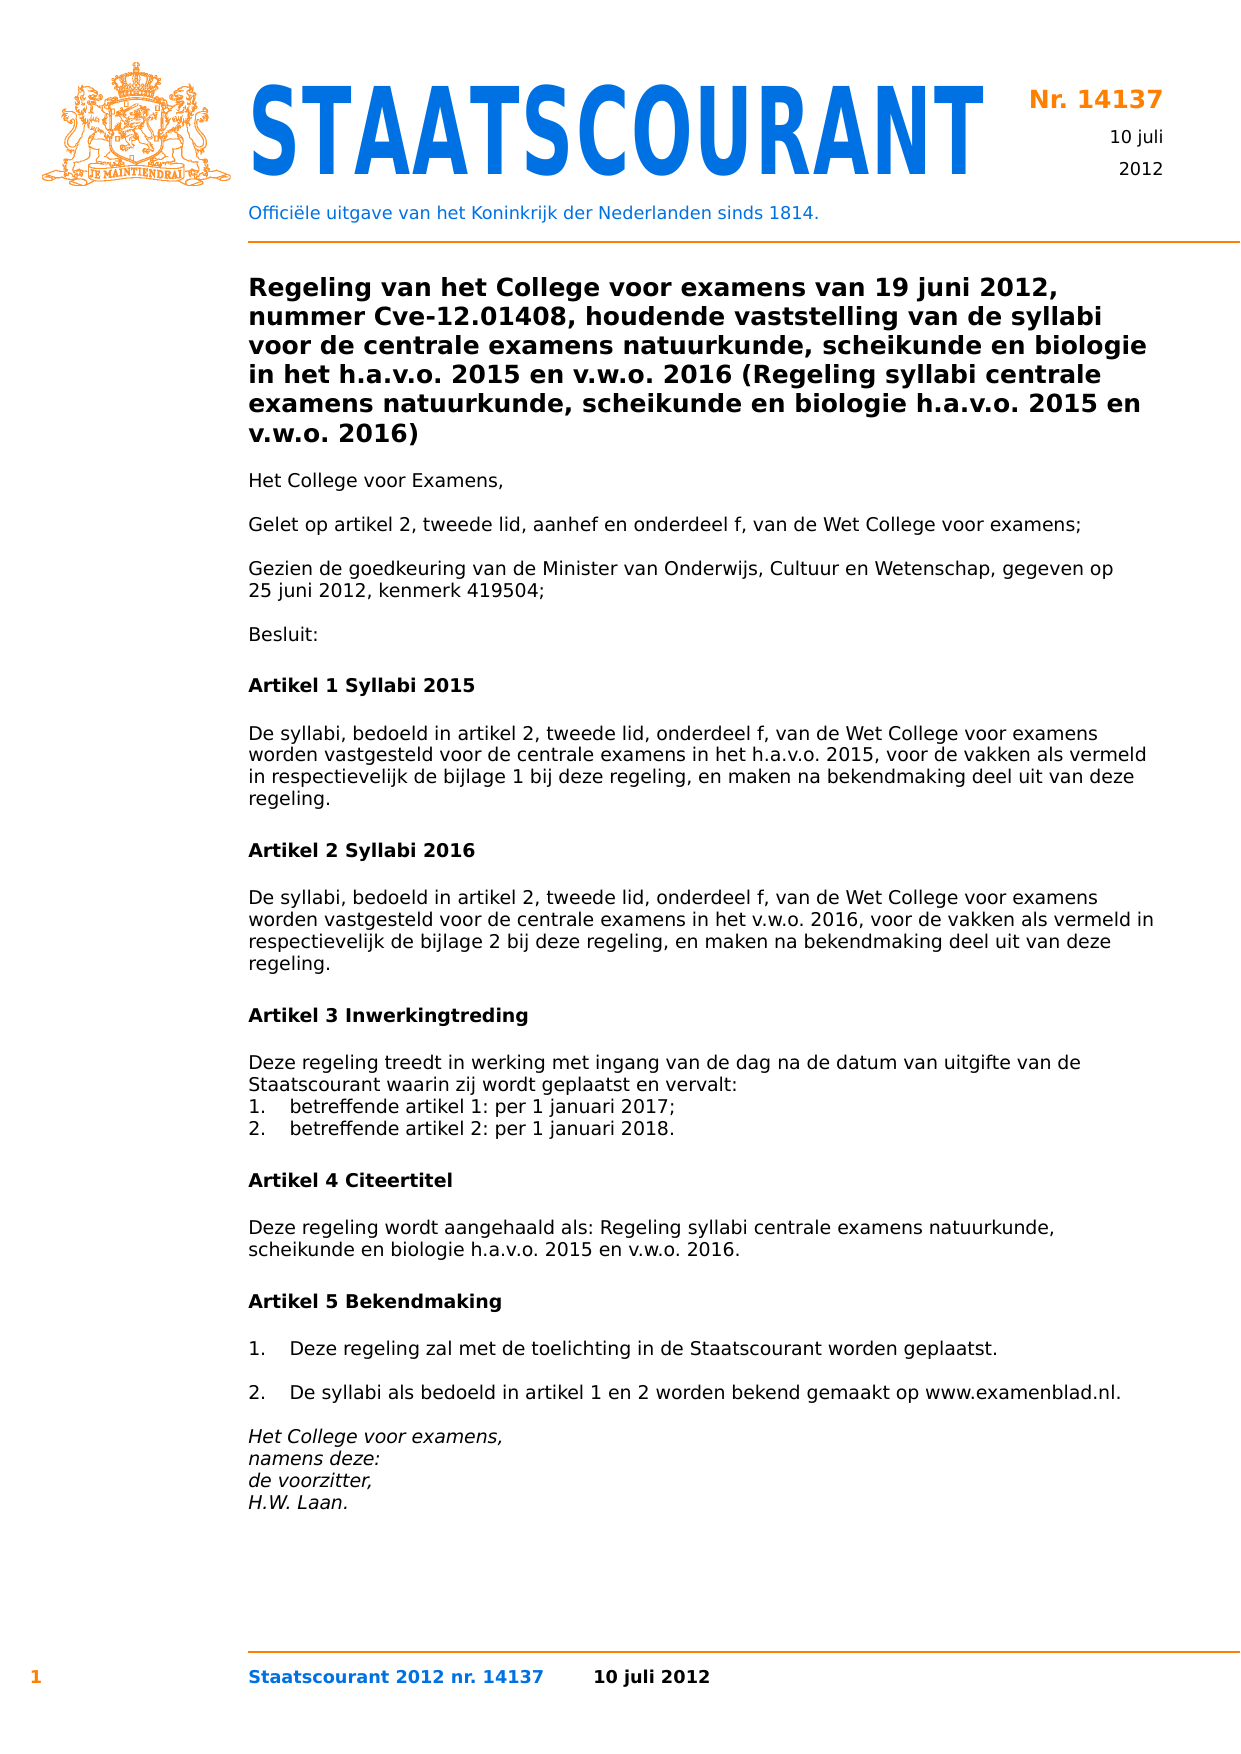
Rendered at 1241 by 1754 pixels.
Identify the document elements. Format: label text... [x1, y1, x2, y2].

subtitle Artikel 3 Inwerkingtreding [248, 1005, 1163, 1027]
text De syllabi, bedoeld in artikel 2, tweede lid, onderdeel f, van de Wet College voor examens worden vastgesteld voor de centrale examens in het v.w.o. 2016, voor de vakken als vermeld in respectievelijk de bijlage 2 bij deze regeling, en maken na bekendmaking deel uit van deze regeling. [248, 887, 1163, 975]
text Gelet op artikel 2, tweede lid, aanhef en onderdeel f, van de Wet College voor examens; [248, 514, 1163, 536]
subtitle Regeling van het College voor examens van 19 juni 2012, nummer Cve-12.01408, houdende vaststelling van de syllabi voor de centrale examens natuurkunde, scheikunde en biologie in het h.a.v.o. 2015 en v.w.o. 2016 (Regeling syllabi centrale examens natuurkunde, scheikunde en biologie h.a.v.o. 2015 en v.w.o. 2016) [248, 273, 1163, 448]
text 2. De syllabi als bedoeld in artikel 1 en 2 worden bekend gemaakt op www.examenblad.nl. [248, 1382, 1163, 1404]
table_header Nr. 14137 [998, 62, 1240, 121]
subtitle Artikel 5 Bekendmaking [248, 1291, 1163, 1313]
table_cell Officiële uitgave van het Koninkrijk der Nederlanden sinds 1814. [248, 203, 1240, 241]
subtitle Artikel 1 Syllabi 2015 [248, 675, 1163, 697]
text Besluit: [248, 623, 1163, 645]
picture [41, 62, 231, 186]
text Deze regeling treedt in werking met ingang van de dag na de datum van uitgifte van de Staatscourant waarin zij wordt geplaatst en vervalt: [248, 1052, 1163, 1096]
text 2. betreffende artikel 2: per 1 januari 2018. [248, 1118, 1163, 1140]
text 1. betreffende artikel 1: per 1 januari 2017; [248, 1096, 1163, 1118]
text De syllabi, bedoeld in artikel 2, tweede lid, onderdeel f, van de Wet College voor examens worden vastgesteld voor de centrale examens in het h.a.v.o. 2015, voor de vakken als vermeld in respectievelijk de bijlage 1 bij deze regeling, en maken na bekendmaking deel uit van deze regeling. [248, 722, 1163, 810]
table_header STAATSCOURANT [248, 62, 998, 203]
table_cell 2012 [998, 153, 1240, 203]
table_cell 10 juli [998, 121, 1240, 153]
table_header [25, 62, 248, 241]
text Deze regeling wordt aangehaald als: Regeling syllabi centrale examens natuurkunde, scheikunde en biologie h.a.v.o. 2015 en v.w.o. 2016. [248, 1217, 1163, 1261]
text 1. Deze regeling zal met de toelichting in de Staatscourant worden geplaatst. [248, 1338, 1163, 1360]
text Het College voor examens, namens deze: de voorzitter, H.W. Laan. [248, 1426, 1163, 1514]
text Het College voor Examens, [248, 470, 1163, 492]
subtitle Artikel 2 Syllabi 2016 [248, 840, 1163, 862]
text Gezien de goedkeuring van de Minister van Onderwijs, Cultuur en Wetenschap, gegeven op 25 juni 2012, kenmerk 419504; [248, 558, 1163, 602]
subtitle Artikel 4 Citeertitel [248, 1170, 1163, 1192]
